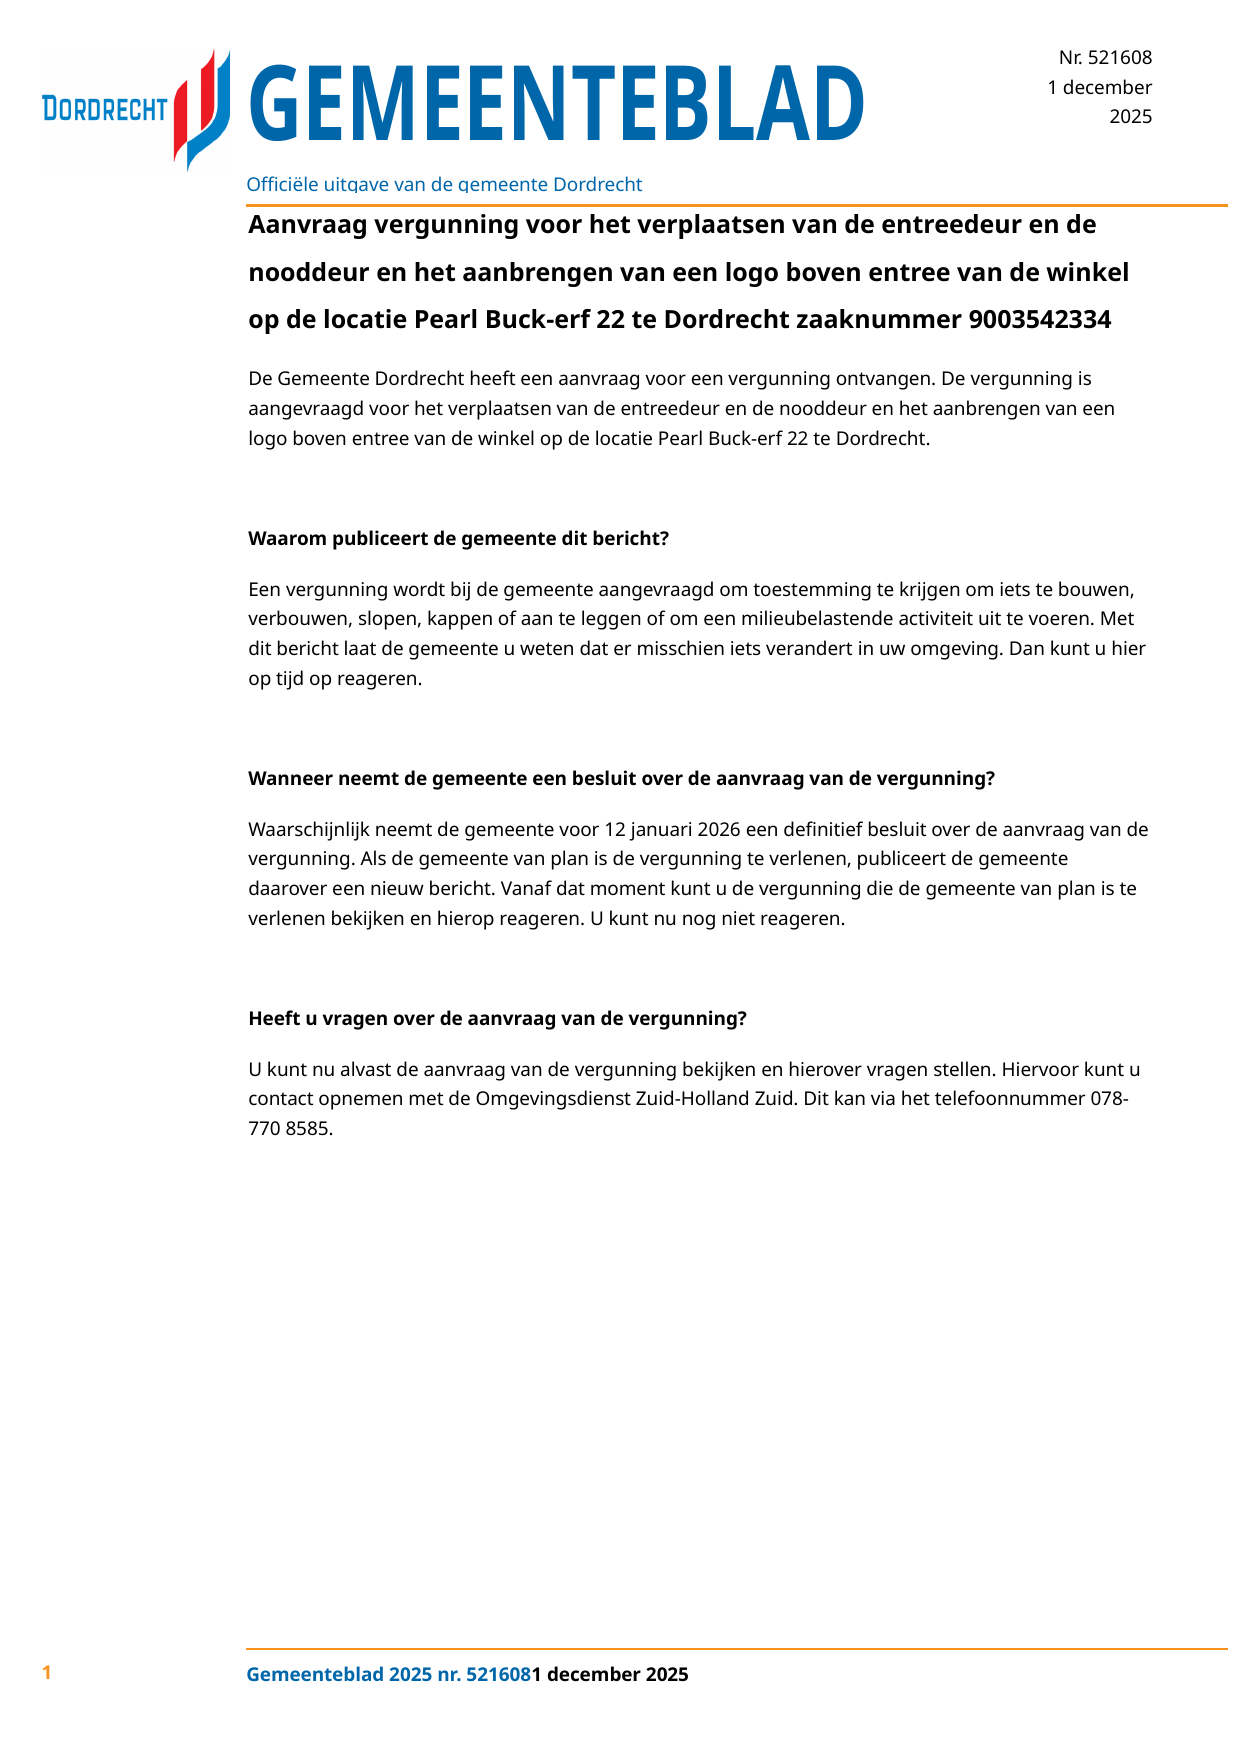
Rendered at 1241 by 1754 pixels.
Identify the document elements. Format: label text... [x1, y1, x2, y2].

picture [41, 47, 231, 172]
text Een vergunning wordt bij de gemeente aangevraagd om toestemming te krijgen om iets te bouwen, verbouwen, slopen, kappen of aan te leggen of om een milieubelastende activiteit uit te voeren. Met dit bericht laat de gemeente u weten dat er misschien iets verandert in uw omgeving. Dan kunt u hier op tijd op reageren. [248, 576, 1152, 690]
text De Gemeente Dordrecht heeft een aanvraag voor een vergunning ontvangen. De vergunning is aangevraagd voor het verplaatsen van de entreedeur en de nooddeur en het aanbrengen van een logo boven entree van de winkel op de locatie Pearl Buck-erf 22 te Dordrecht. [248, 366, 1152, 450]
text Aanvraag vergunning voor het verplaatsen van de entreedeur en de nooddeur en het aanbrengen van een logo boven entree van de winkel op de locatie Pearl Buck-erf 22 te Dordrecht zaaknummer 9003542334 [248, 207, 1152, 336]
text Heeft u vragen over de aanvraag van de vergunning? [248, 1006, 1152, 1031]
text U kunt nu alvast de aanvraag van de vergunning bekijken en hierover vragen stellen. Hiervoor kunt u contact opnemen met de Omgevingsdienst Zuid-Holland Zuid. Dit kan via het telefoonnummer 078-770 8585. [248, 1056, 1152, 1141]
text Waarom publiceert de gemeente dit bericht? [248, 526, 1152, 551]
text Wanneer neemt de gemeente een besluit over de aanvraag van de vergunning? [248, 766, 1152, 791]
text Waarschijnlijk neemt de gemeente voor 12 januari 2026 een definitief besluit over de aanvraag van de vergunning. Als de gemeente van plan is de vergunning te verlenen, publiceert de gemeente daarover een nieuw bericht. Vanaf dat moment kunt u de vergunning die de gemeente van plan is te verlenen bekijken en hierop reageren. U kunt nu nog niet reageren. [248, 816, 1152, 930]
